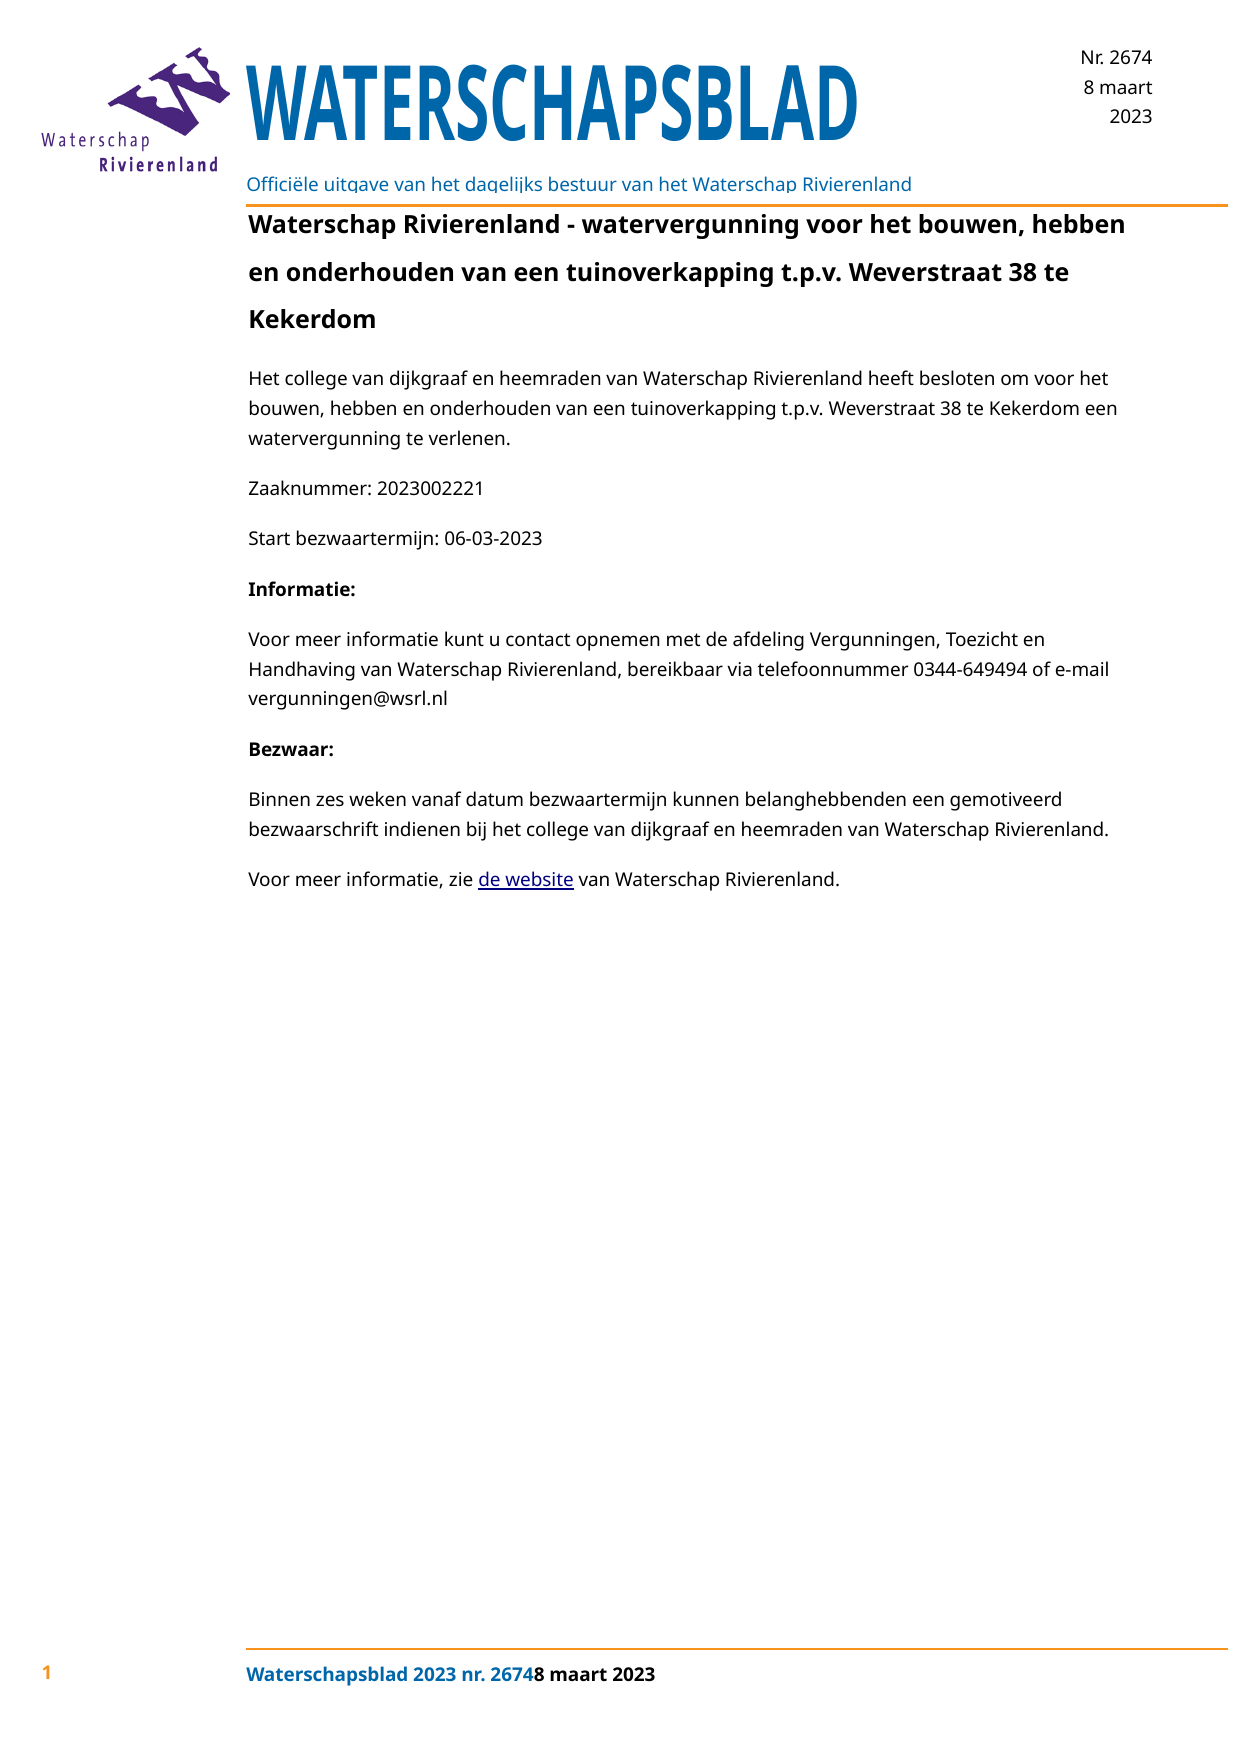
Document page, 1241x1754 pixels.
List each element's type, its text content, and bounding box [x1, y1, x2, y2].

text Voor meer informatie kunt u contact opnemen met de afdeling Vergunningen, Toezicht en Handhaving van Waterschap Rivierenland, bereikbaar via telefoonnummer 0344-649494 of e-mail vergunningen@wsrl.nl [248, 626, 1152, 711]
text Start bezwaartermijn: 06-03-2023 [248, 526, 1152, 551]
text Voor meer informatie, zie de website van Waterschap Rivierenland. [248, 866, 1152, 892]
text Bezwaar: [248, 736, 1152, 762]
text Zaaknummer: 2023002221 [248, 475, 1152, 501]
text Waterschap Rivierenland - watervergunning voor het bouwen, hebben en onderhouden van een tuinoverkapping t.p.v. Weverstraat 38 te Kekerdom [248, 207, 1152, 336]
picture [41, 47, 231, 172]
text Het college van dijkgraaf en heemraden van Waterschap Rivierenland heeft besloten om voor het bouwen, hebben en onderhouden van een tuinoverkapping t.p.v. Weverstraat 38 te Kekerdom een watervergunning te verlenen. [248, 366, 1152, 450]
text Binnen zes weken vanaf datum bezwaartermijn kunnen belanghebbenden een gemotiveerd bezwaarschrift indienen bij het college van dijkgraaf en heemraden van Waterschap Rivierenland. [248, 786, 1152, 842]
text Informatie: [248, 576, 1152, 602]
